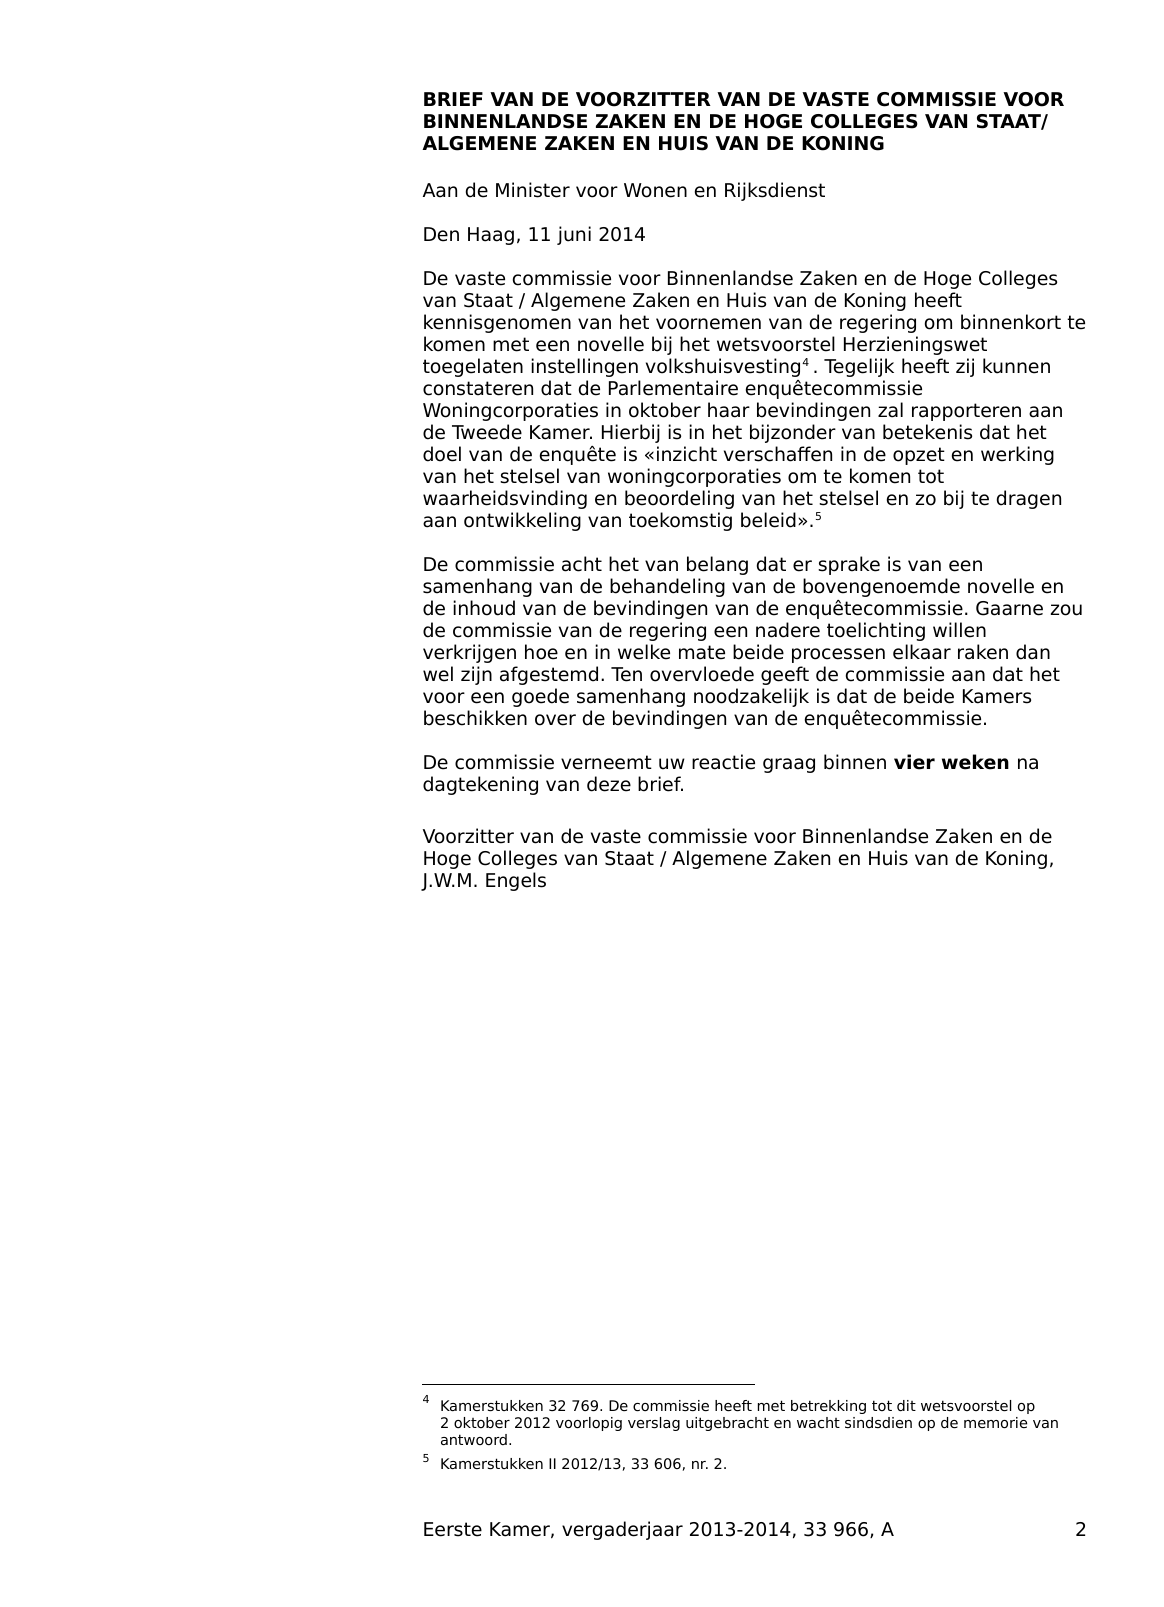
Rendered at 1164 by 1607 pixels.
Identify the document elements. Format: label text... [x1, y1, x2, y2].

text Aan de Minister voor Wonen en Rijksdienst [422, 180, 1087, 202]
text Kamerstukken 32 769. De commissie heeft met betrekking tot dit wetsvoorstel op 2 oktober 2012 voorlopig verslag uitgebracht en wacht sindsdien op de memorie van antwoord. [422, 1393, 1087, 1449]
text Voorzitter van de vaste commissie voor Binnenlandse Zaken en de Hoge Colleges van Staat / Algemene Zaken en Huis van de Koning, J.W.M. Engels [422, 826, 1087, 892]
text De vaste commissie voor Binnenlandse Zaken en de Hoge Colleges van Staat / Algemene Zaken en Huis van de Koning heeft kennisgenomen van het voornemen van de regering om binnenkort te komen met een novelle bij het wetsvoorstel Herzieningswet toegelaten instellingen volkshuisvesting. Tegelijk heeft zij kunnen constateren dat de Parlementaire enquêtecommissie Woningcorporaties in oktober haar bevindingen zal rapporteren aan de Tweede Kamer. Hierbij is in het bijzonder van betekenis dat het doel van de enquête is «inzicht verschaffen in de opzet en werking van het stelsel van woningcorporaties om te komen tot waarheidsvinding en beoordeling van het stelsel en zo bij te dragen aan ontwikkeling van toekomstig beleid». [422, 268, 1087, 532]
text De commissie verneemt uw reactie graag binnen vier weken na dagtekening van deze brief. [422, 752, 1087, 796]
text De commissie acht het van belang dat er sprake is van een samenhang van de behandeling van de bovengenoemde novelle en de inhoud van de bevindingen van de enquêtecommissie. Gaarne zou de commissie van de regering een nadere toelichting willen verkrijgen hoe en in welke mate beide processen elkaar raken dan wel zijn afgestemd. Ten overvloede geeft de commissie aan dat het voor een goede samenhang noodzakelijk is dat de beide Kamers beschikken over de bevindingen van de enquêtecommissie. [422, 554, 1087, 730]
text Den Haag, 11 juni 2014 [422, 224, 1087, 246]
text Kamerstukken II 2012/13, 33 606, nr. 2. [422, 1452, 1087, 1474]
subtitle BRIEF VAN DE VOORZITTER VAN DE VASTE COMMISSIE VOOR BINNENLANDSE ZAKEN EN DE HOGE COLLEGES VAN STAAT/ ALGEMENE ZAKEN EN HUIS VAN DE KONING [422, 89, 1087, 155]
